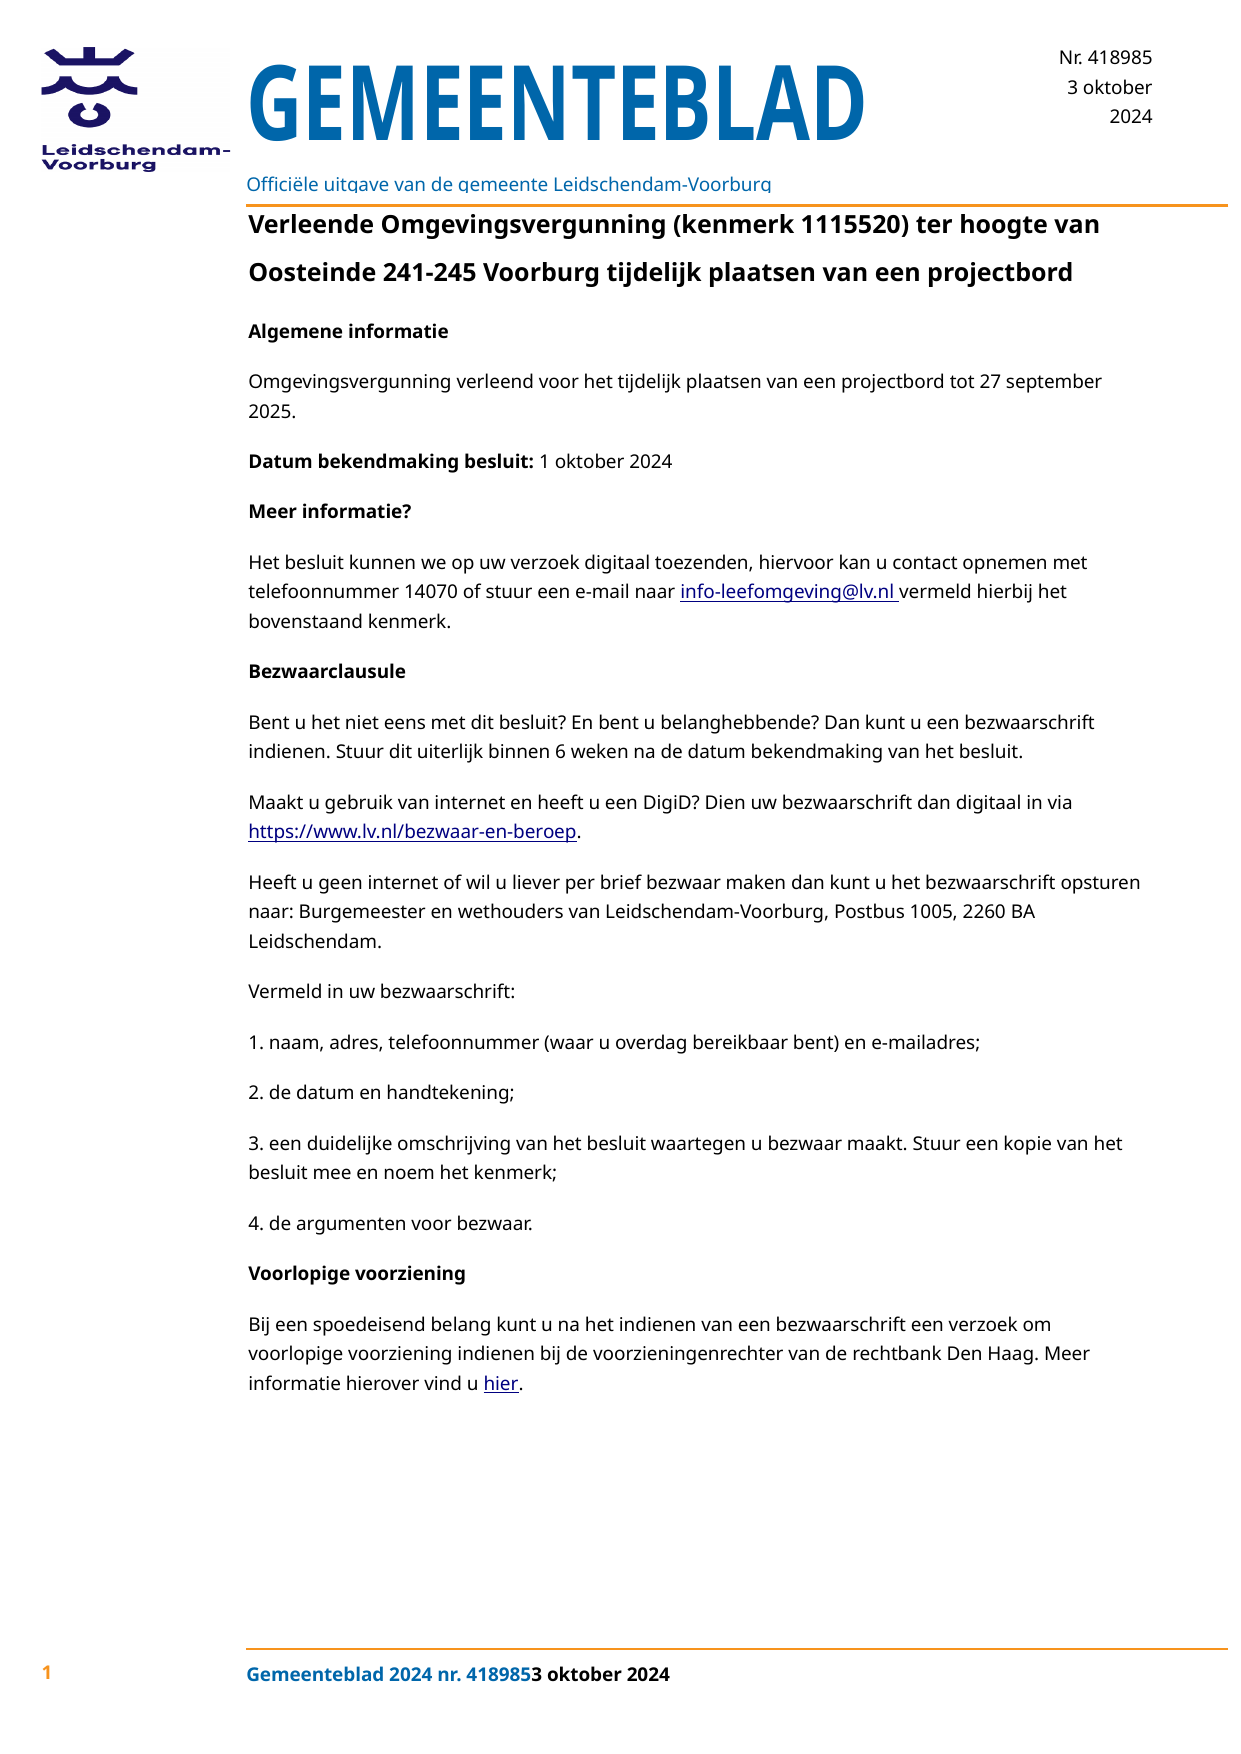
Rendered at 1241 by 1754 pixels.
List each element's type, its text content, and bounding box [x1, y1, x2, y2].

text Het besluit kunnen we op uw verzoek digitaal toezenden, hiervoor kan u contact opnemen met telefoonnummer 14070 of stuur een e-mail naar info-leefomgeving@lv.nl vermeld hierbij het bovenstaand kenmerk. [248, 549, 1152, 634]
text Omgevingsvergunning verleend voor het tijdelijk plaatsen van een projectbord tot 27 september 2025. [248, 368, 1152, 424]
text 2. de datum en handtekening; [248, 1079, 1152, 1105]
text Vermeld in uw bezwaarschrift: [248, 979, 1152, 1004]
text Bezwaarclausule [248, 659, 1152, 684]
text Maakt u gebruik van internet en heeft u een DigiD? Dien uw bezwaarschrift dan digitaal in via https://www.lv.nl/bezwaar-en-beroep. [248, 789, 1152, 844]
text Bent u het niet eens met dit besluit? En bent u belanghebbende? Dan kunt u een bezwaarschrift indienen. Stuur dit uiterlijk binnen 6 weken na de datum bekendmaking van het besluit. [248, 709, 1152, 764]
text 4. de argumenten voor bezwaar. [248, 1210, 1152, 1236]
text Datum bekendmaking besluit: 1 oktober 2024 [248, 448, 1152, 474]
text 3. een duidelijke omschrijving van het besluit waartegen u bezwaar maakt. Stuur een kopie van het besluit mee en noem het kenmerk; [248, 1130, 1152, 1185]
text Verleende Omgevingsvergunning (kenmerk 1115520) ter hoogte van Oosteinde 241-245 Voorburg tijdelijk plaatsen van een projectbord [248, 207, 1152, 288]
text Algemene informatie [248, 318, 1152, 344]
text Bij een spoedeisend belang kunt u na het indienen van een bezwaarschrift een verzoek om voorlopige voorziening indienen bij de voorzieningenrechter van de rechtbank Den Haag. Meer informatie hierover vind u hier. [248, 1311, 1152, 1396]
text Heeft u geen internet of wil u liever per brief bezwaar maken dan kunt u het bezwaarschrift opsturen naar: Burgemeester en wethouders van Leidschendam-Voorburg, Postbus 1005, 2260 BA Leidschendam. [248, 869, 1152, 954]
text Voorlopige voorziening [248, 1260, 1152, 1286]
text Meer informatie? [248, 499, 1152, 524]
text 1. naam, adres, telefoonnummer (waar u overdag bereikbaar bent) en e-mailadres; [248, 1029, 1152, 1055]
picture [41, 47, 231, 172]
